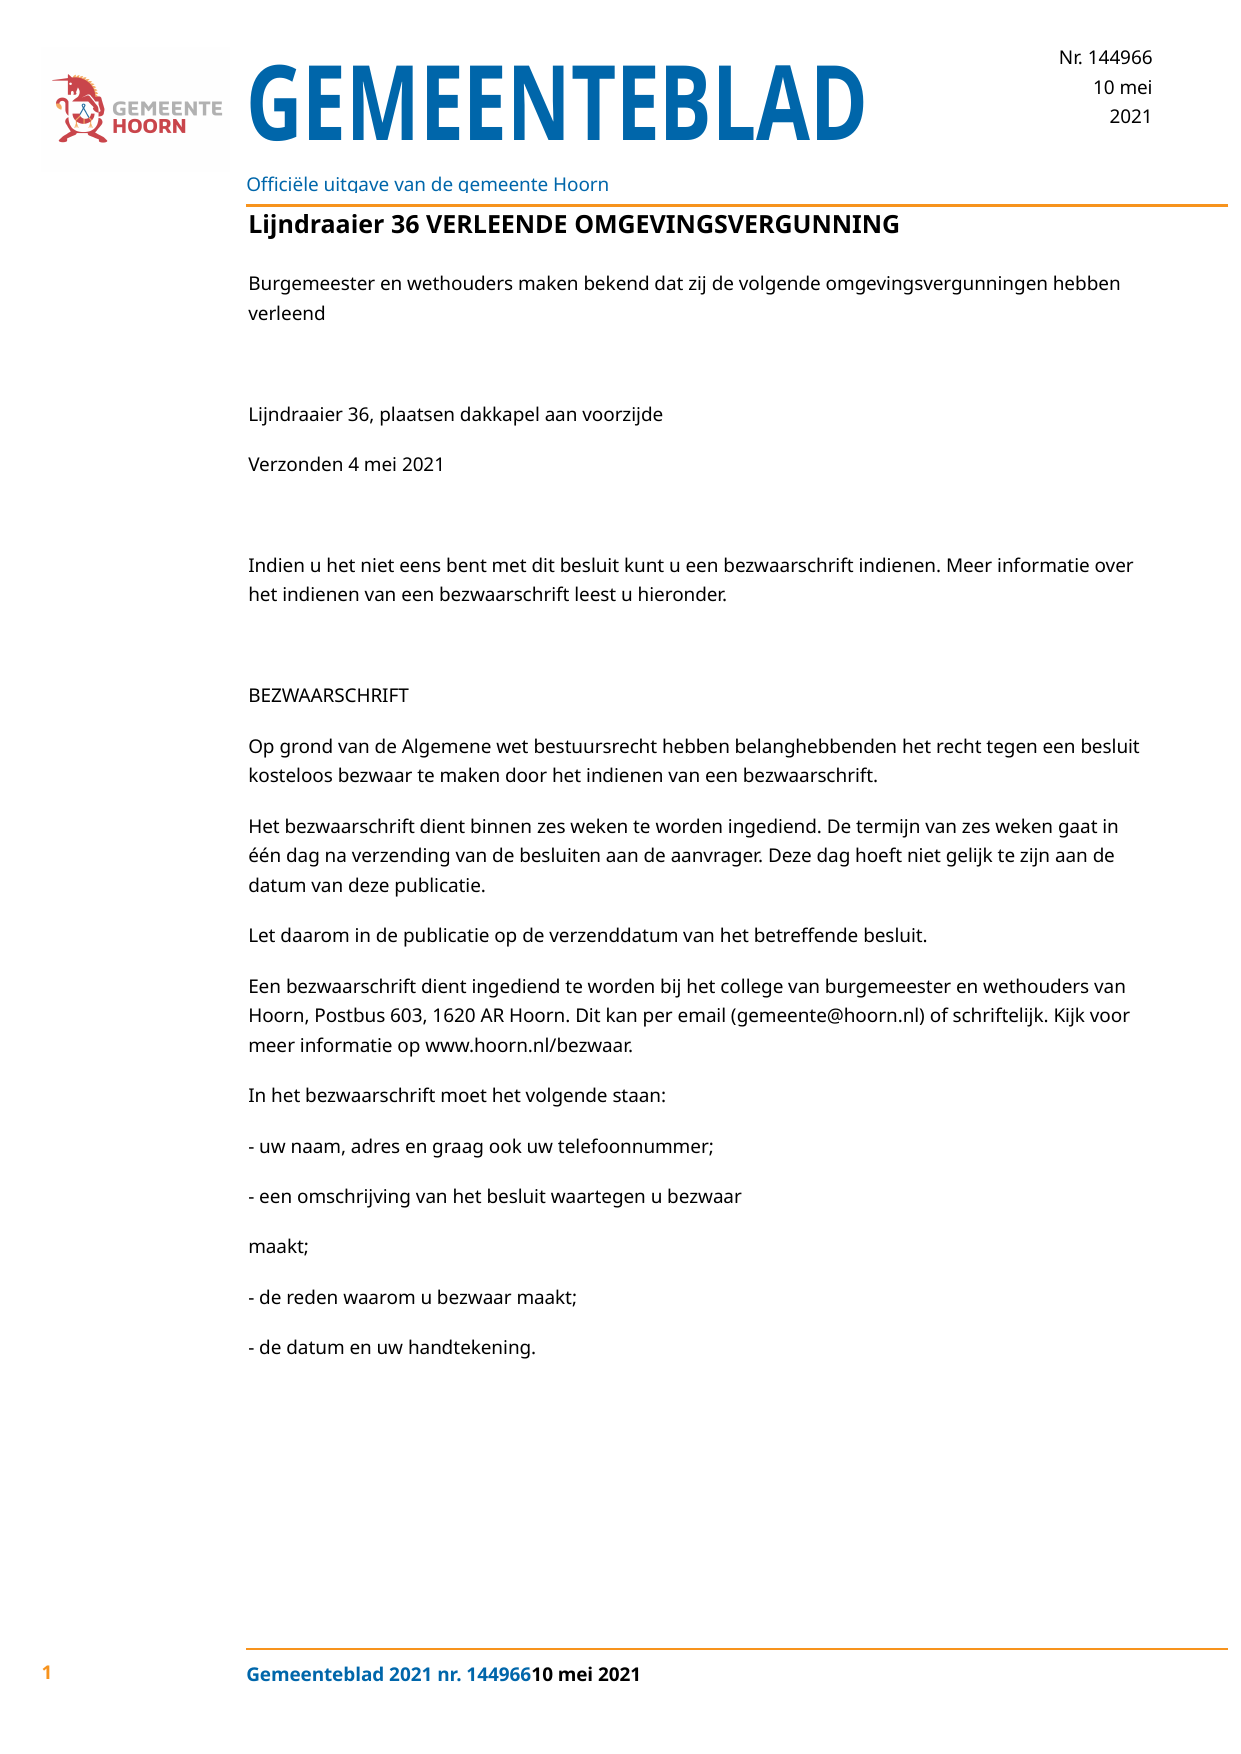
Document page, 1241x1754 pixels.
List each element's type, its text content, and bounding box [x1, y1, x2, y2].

text Op grond van de Algemene wet bestuursrecht hebben belanghebbenden het recht tegen een besluit kosteloos bezwaar te maken door het indienen van een bezwaarschrift. [248, 733, 1152, 788]
text Lijndraaier 36 VERLEENDE OMGEVINGSVERGUNNING [248, 207, 1152, 241]
text BEZWAARSCHRIFT [248, 682, 1152, 708]
text Verzonden 4 mei 2021 [248, 451, 1152, 477]
text In het bezwaarschrift moet het volgende staan: [248, 1082, 1152, 1108]
text Indien u het niet eens bent met dit besluit kunt u een bezwaarschrift indienen. Meer informatie over het indienen van een bezwaarschrift leest u hieronder. [248, 552, 1152, 607]
text Let daarom in de publicatie op de verzenddatum van het betreffende besluit. [248, 922, 1152, 948]
text - uw naam, adres en graag ook uw telefoonnummer; [248, 1133, 1152, 1158]
text Een bezwaarschrift dient ingediend te worden bij het college van burgemeester en wethouders van Hoorn, Postbus 603, 1620 AR Hoorn. Dit kan per email (gemeente@hoorn.nl) of schriftelijk. Kijk voor meer informatie op www.hoorn.nl/bezwaar. [248, 973, 1152, 1058]
text maakt; [248, 1234, 1152, 1259]
text Lijndraaier 36, plaatsen dakkapel aan voorzijde [248, 401, 1152, 426]
text - de reden waarom u bezwaar maakt; [248, 1284, 1152, 1310]
picture [41, 47, 231, 172]
text - de datum en uw handtekening. [248, 1334, 1152, 1360]
text Het bezwaarschrift dient binnen zes weken te worden ingediend. De termijn van zes weken gaat in één dag na verzending van de besluiten aan de aanvrager. Deze dag hoeft niet gelijk te zijn aan de datum van deze publicatie. [248, 813, 1152, 898]
text Burgemeester en wethouders maken bekend dat zij de volgende omgevingsvergunningen hebben verleend [248, 270, 1152, 326]
text - een omschrijving van het besluit waartegen u bezwaar [248, 1183, 1152, 1209]
